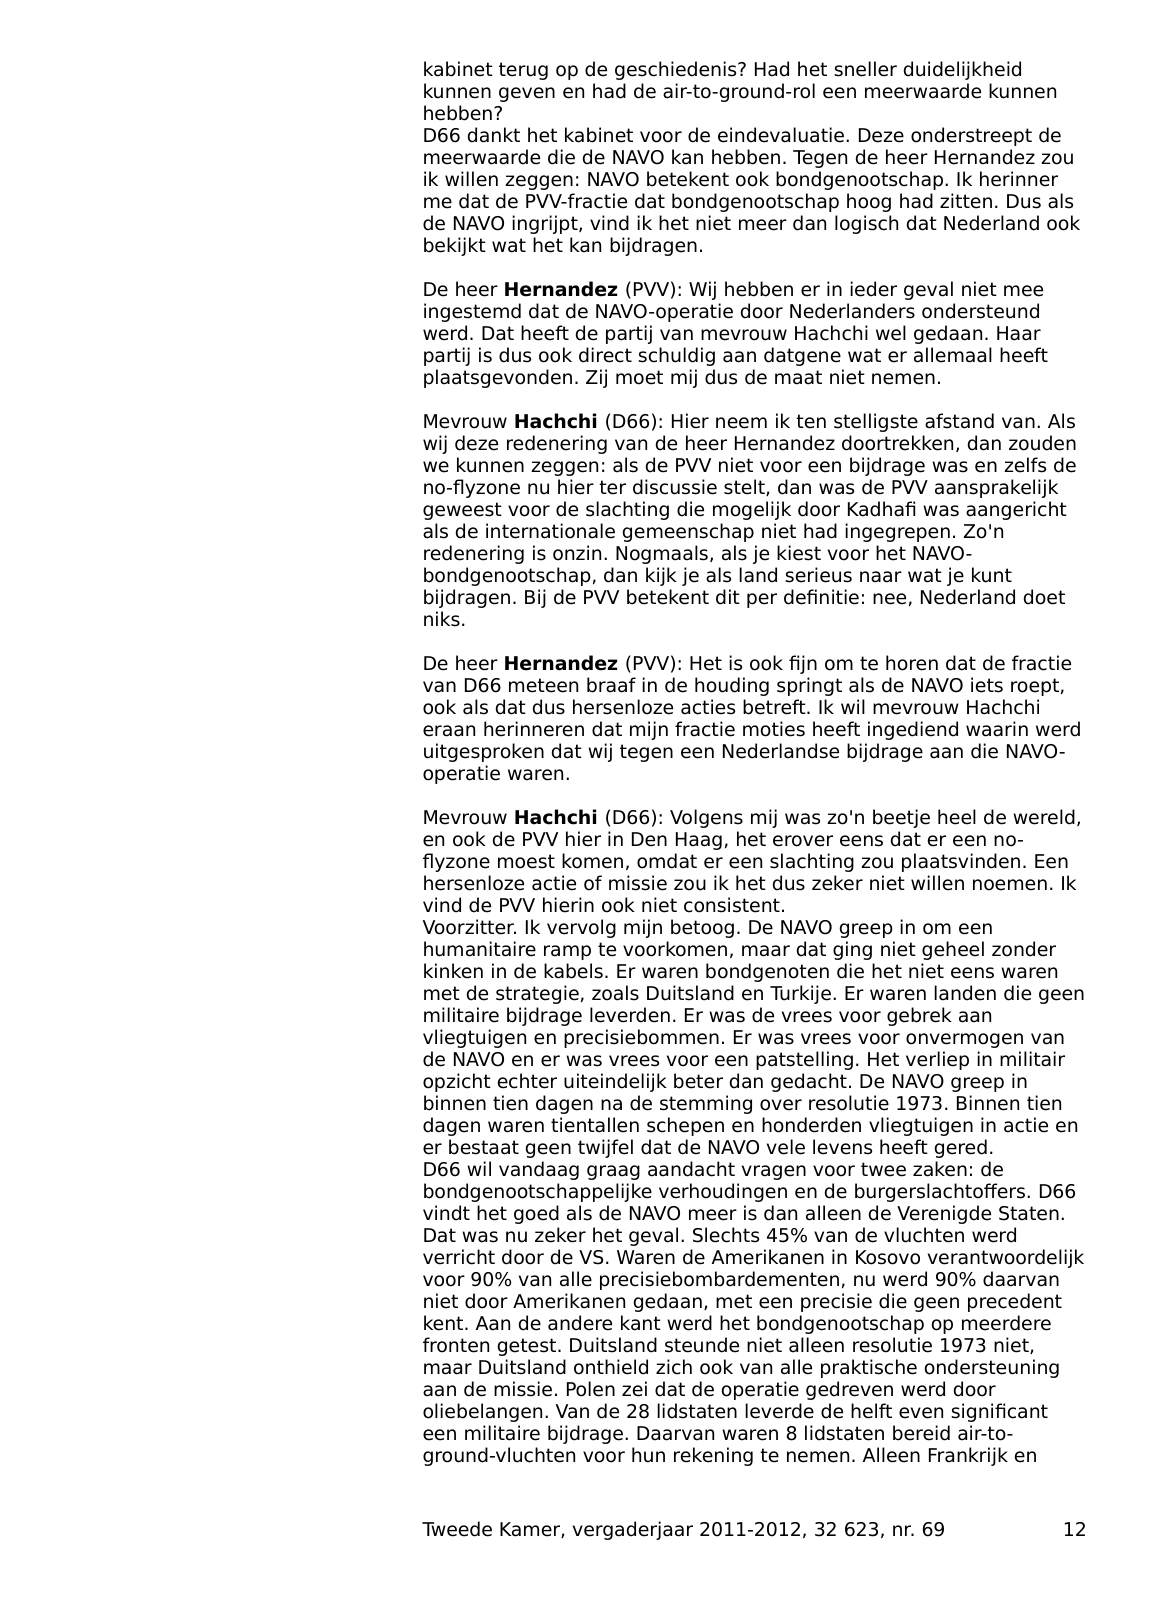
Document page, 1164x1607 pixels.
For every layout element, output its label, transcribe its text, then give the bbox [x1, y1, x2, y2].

text D66 wil vandaag graag aandacht vragen voor twee zaken: de bondgenootschappelijke verhoudingen en de burgerslachtoffers. D66 vindt het goed als de NAVO meer is dan alleen de Verenigde Staten. Dat was nu zeker het geval. Slechts 45% van de vluchten werd verricht door de VS. Waren de Amerikanen in Kosovo verantwoordelijk voor 90% van alle precisiebombardementen, nu werd 90% daarvan niet door Amerikanen gedaan, met een precisie die geen precedent kent. Aan de andere kant werd het bondgenootschap op meerdere fronten getest. Duitsland steunde niet alleen resolutie 1973 niet, maar Duitsland onthield zich ook van alle praktische ondersteuning aan de missie. Polen zei dat de operatie gedreven werd door oliebelangen. Van de 28 lidstaten leverde de helft even significant een militaire bijdrage. Daarvan waren 8 lidstaten bereid air-to-ground-vluchten voor hun rekening te nemen. Alleen Frankrijk en [422, 1159, 1087, 1467]
text Mevrouw Hachchi (D66): Hier neem ik ten stelligste afstand van. Als wij deze redenering van de heer Hernandez doortrekken, dan zouden we kunnen zeggen: als de PVV niet voor een bijdrage was en zelfs de no-flyzone nu hier ter discussie stelt, dan was de PVV aansprakelijk geweest voor de slachting die mogelijk door Kadhafi was aangericht als de internationale gemeenschap niet had ingegrepen. Zo'n redenering is onzin. Nogmaals, als je kiest voor het NAVO-bondgenootschap, dan kijk je als land serieus naar wat je kunt bijdragen. Bij de PVV betekent dit per definitie: nee, Nederland doet niks. [422, 411, 1087, 631]
text De heer Hernandez (PVV): Het is ook fijn om te horen dat de fractie van D66 meteen braaf in de houding springt als de NAVO iets roept, ook als dat dus hersenloze acties betreft. Ik wil mevrouw Hachchi eraan herinneren dat mijn fractie moties heeft ingediend waarin werd uitgesproken dat wij tegen een Nederlandse bijdrage aan die NAVO-operatie waren. [422, 653, 1087, 785]
text Voorzitter. Ik vervolg mijn betoog. De NAVO greep in om een humanitaire ramp te voorkomen, maar dat ging niet geheel zonder kinken in de kabels. Er waren bondgenoten die het niet eens waren met de strategie, zoals Duitsland en Turkije. Er waren landen die geen militaire bijdrage leverden. Er was de vrees voor gebrek aan vliegtuigen en precisiebommen. Er was vrees voor onvermogen van de NAVO en er was vrees voor een patstelling. Het verliep in militair opzicht echter uiteindelijk beter dan gedacht. De NAVO greep in binnen tien dagen na de stemming over resolutie 1973. Binnen tien dagen waren tientallen schepen en honderden vliegtuigen in actie en er bestaat geen twijfel dat de NAVO vele levens heeft gered. [422, 917, 1087, 1159]
text Mevrouw Hachchi (D66): Volgens mij was zo'n beetje heel de wereld, en ook de PVV hier in Den Haag, het erover eens dat er een no-flyzone moest komen, omdat er een slachting zou plaatsvinden. Een hersenloze actie of missie zou ik het dus zeker niet willen noemen. Ik vind de PVV hierin ook niet consistent. [422, 807, 1087, 917]
text D66 dankt het kabinet voor de eindevaluatie. Deze onderstreept de meerwaarde die de NAVO kan hebben. Tegen de heer Hernandez zou ik willen zeggen: NAVO betekent ook bondgenootschap. Ik herinner me dat de PVV-fractie dat bondgenootschap hoog had zitten. Dus als de NAVO ingrijpt, vind ik het niet meer dan logisch dat Nederland ook bekijkt wat het kan bijdragen. [422, 125, 1087, 257]
text kabinet terug op de geschiedenis? Had het sneller duidelijkheid kunnen geven en had de air-to-ground-rol een meerwaarde kunnen hebben? [422, 59, 1087, 125]
text De heer Hernandez (PVV): Wij hebben er in ieder geval niet mee ingestemd dat de NAVO-operatie door Nederlanders ondersteund werd. Dat heeft de partij van mevrouw Hachchi wel gedaan. Haar partij is dus ook direct schuldig aan datgene wat er allemaal heeft plaatsgevonden. Zij moet mij dus de maat niet nemen. [422, 279, 1087, 389]
